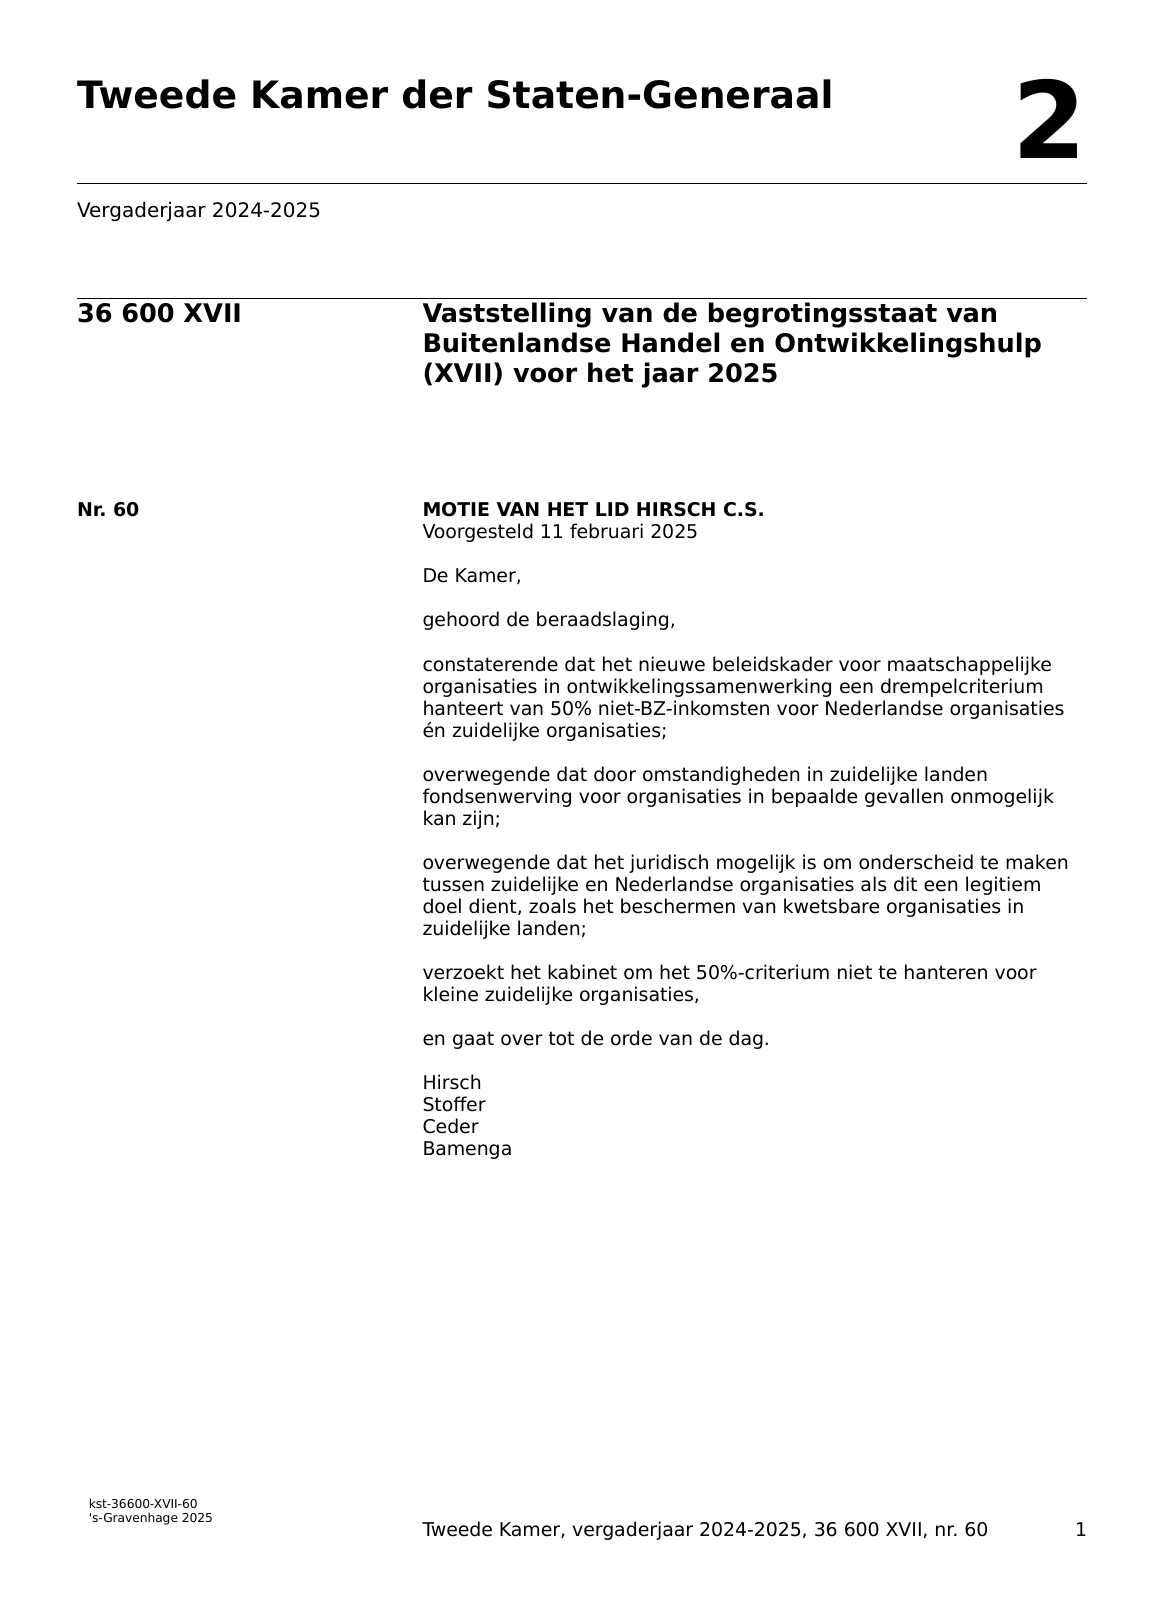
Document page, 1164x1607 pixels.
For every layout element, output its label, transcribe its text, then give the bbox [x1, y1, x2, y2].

text overwegende dat door omstandigheden in zuidelijke landen fondsenwerving voor organisaties in bepaalde gevallen onmogelijk kan zijn; [422, 764, 1087, 829]
text Ceder [422, 1116, 1087, 1138]
subtitle 36 600 XVII Vaststelling van de begrotingsstaat van Buitenlandse Handel en Ontwikkelingshulp (XVII) voor het jaar 2025 [77, 299, 1087, 388]
text overwegende dat het juridisch mogelijk is om onderscheid te maken tussen zuidelijke en Nederlandse organisaties als dit een legitiem doel dient, zoals het beschermen van kwetsbare organisaties in zuidelijke landen; [422, 852, 1087, 940]
text en gaat over tot de orde van de dag. [422, 1028, 1087, 1050]
text Voorgesteld 11 februari 2025 [422, 521, 1087, 543]
text De Kamer, [422, 565, 1087, 587]
text constaterende dat het nieuwe beleidskader voor maatschappelijke organisaties in ontwikkelingssamenwerking een drempelcriterium hanteert van 50% niet-BZ-inkomsten voor Nederlandse organisaties én zuidelijke organisaties; [422, 653, 1087, 741]
text Bamenga [422, 1138, 1087, 1160]
subtitle Nr. 60 MOTIE VAN HET LID HIRSCH C.S. [77, 499, 1087, 521]
table_cell Vergaderjaar 2024-2025 [77, 184, 1087, 298]
table_header 2 [886, 59, 1087, 183]
text 's-Gravenhage 2025 [88, 1511, 323, 1525]
text Stoffer [422, 1094, 1087, 1116]
text Hirsch [422, 1072, 1087, 1094]
table_header Tweede Kamer der Staten-Generaal [77, 59, 886, 183]
text verzoekt het kabinet om het 50%-criterium niet te hanteren voor kleine zuidelijke organisaties, [422, 962, 1087, 1006]
text gehoord de beraadslaging, [422, 609, 1087, 631]
text kst-36600-XVII-60 [88, 1497, 323, 1511]
